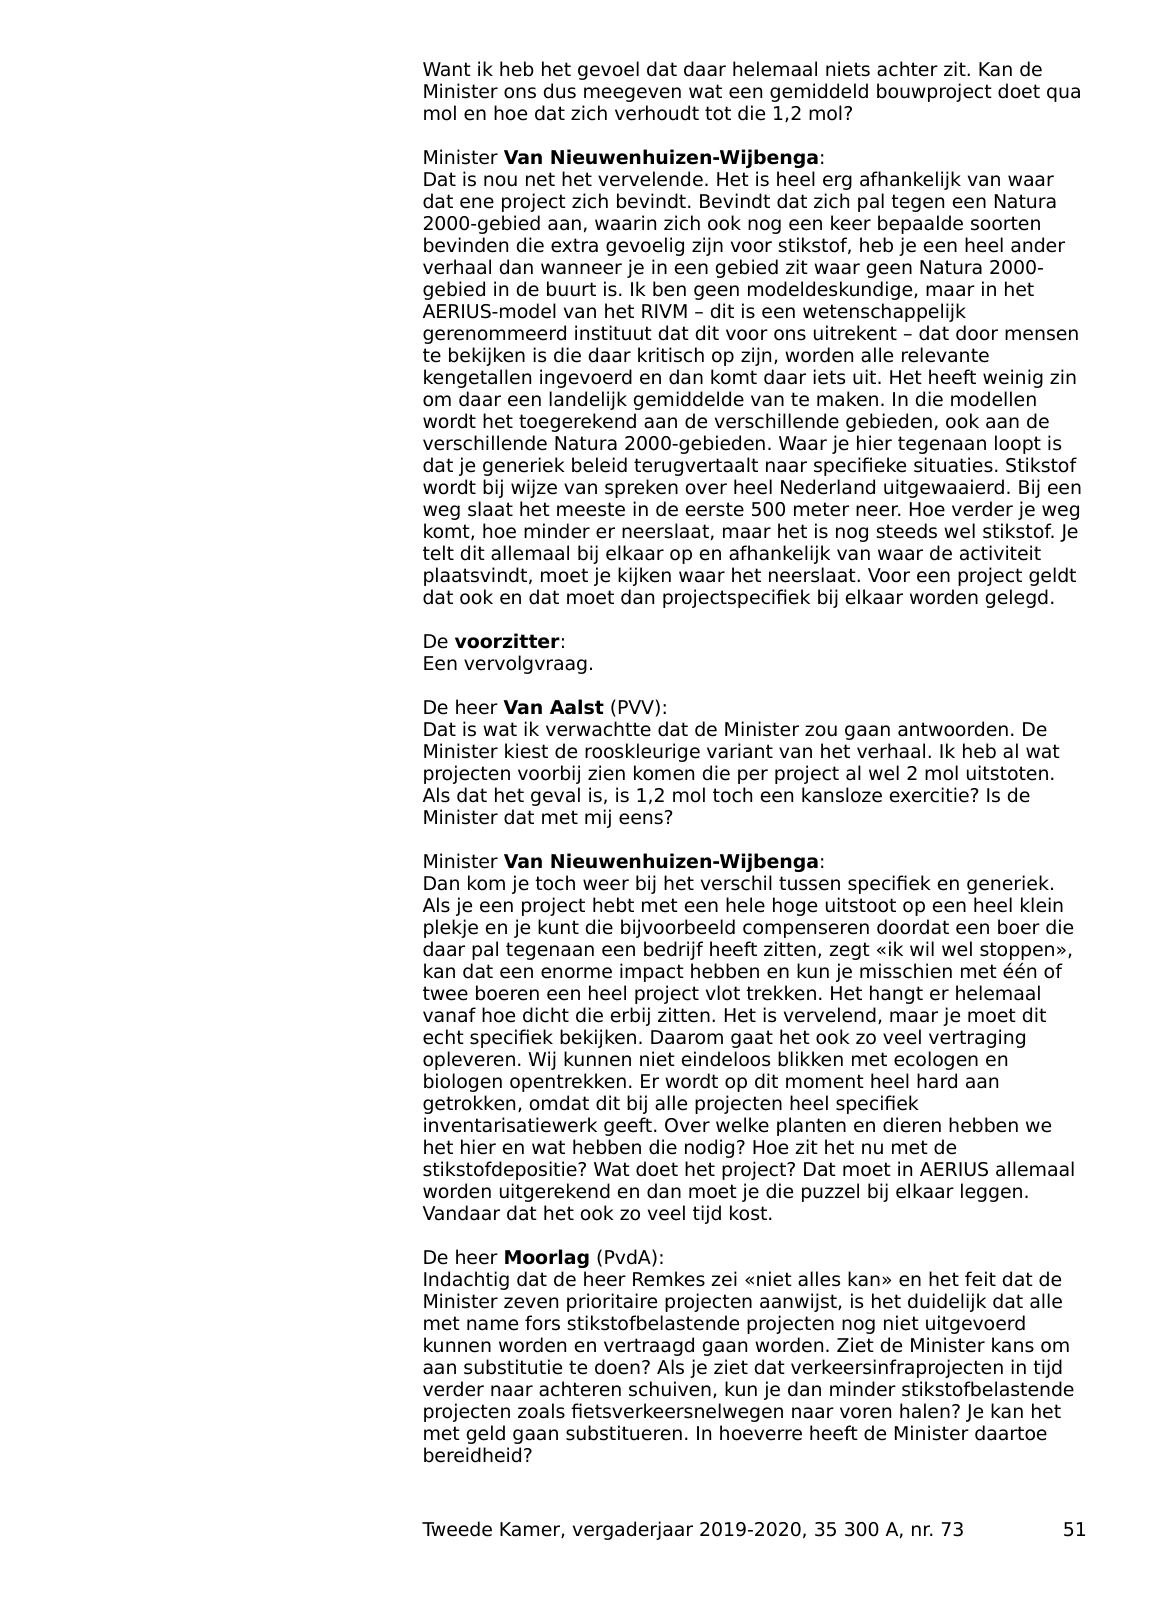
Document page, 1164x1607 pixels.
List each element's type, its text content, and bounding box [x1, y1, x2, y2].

text Want ik heb het gevoel dat daar helemaal niets achter zit. Kan de Minister ons dus meegeven wat een gemiddeld bouwproject doet qua mol en hoe dat zich verhoudt tot die 1,2 mol? [422, 59, 1087, 125]
text Dat is nou net het vervelende. Het is heel erg afhankelijk van waar dat ene project zich bevindt. Bevindt dat zich pal tegen een Natura 2000-gebied aan, waarin zich ook nog een keer bepaalde soorten bevinden die extra gevoelig zijn voor stikstof, heb je een heel ander verhaal dan wanneer je in een gebied zit waar geen Natura 2000-gebied in de buurt is. Ik ben geen modeldeskundige, maar in het AERIUS-model van het RIVM – dit is een wetenschappelijk gerenommeerd instituut dat dit voor ons uitrekent – dat door mensen te bekijken is die daar kritisch op zijn, worden alle relevante kengetallen ingevoerd en dan komt daar iets uit. Het heeft weinig zin om daar een landelijk gemiddelde van te maken. In die modellen wordt het toegerekend aan de verschillende gebieden, ook aan de verschillende Natura 2000-gebieden. Waar je hier tegenaan loopt is dat je generiek beleid terugvertaalt naar specifieke situaties. Stikstof wordt bij wijze van spreken over heel Nederland uitgewaaierd. Bij een weg slaat het meeste in de eerste 500 meter neer. Hoe verder je weg komt, hoe minder er neerslaat, maar het is nog steeds wel stikstof. Je telt dit allemaal bij elkaar op en afhankelijk van waar de activiteit plaatsvindt, moet je kijken waar het neerslaat. Voor een project geldt dat ook en dat moet dan projectspecifiek bij elkaar worden gelegd. [422, 169, 1087, 609]
text De voorzitter: [422, 631, 1087, 653]
text De heer Moorlag (PvdA): [422, 1247, 1087, 1269]
text Dan kom je toch weer bij het verschil tussen specifiek en generiek. Als je een project hebt met een hele hoge uitstoot op een heel klein plekje en je kunt die bijvoorbeeld compenseren doordat een boer die daar pal tegenaan een bedrijf heeft zitten, zegt «ik wil wel stoppen», kan dat een enorme impact hebben en kun je misschien met één of twee boeren een heel project vlot trekken. Het hangt er helemaal vanaf hoe dicht die erbij zitten. Het is vervelend, maar je moet dit echt specifiek bekijken. Daarom gaat het ook zo veel vertraging opleveren. Wij kunnen niet eindeloos blikken met ecologen en biologen opentrekken. Er wordt op dit moment heel hard aan getrokken, omdat dit bij alle projecten heel specifiek inventarisatiewerk geeft. Over welke planten en dieren hebben we het hier en wat hebben die nodig? Hoe zit het nu met de stikstofdepositie? Wat doet het project? Dat moet in AERIUS allemaal worden uitgerekend en dan moet je die puzzel bij elkaar leggen. Vandaar dat het ook zo veel tijd kost. [422, 873, 1087, 1225]
text Een vervolgvraag. [422, 653, 1087, 675]
text Dat is wat ik verwachtte dat de Minister zou gaan antwoorden. De Minister kiest de rooskleurige variant van het verhaal. Ik heb al wat projecten voorbij zien komen die per project al wel 2 mol uitstoten. Als dat het geval is, is 1,2 mol toch een kansloze exercitie? Is de Minister dat met mij eens? [422, 719, 1087, 829]
text Indachtig dat de heer Remkes zei «niet alles kan» en het feit dat de Minister zeven prioritaire projecten aanwijst, is het duidelijk dat alle met name fors stikstofbelastende projecten nog niet uitgevoerd kunnen worden en vertraagd gaan worden. Ziet de Minister kans om aan substitutie te doen? Als je ziet dat verkeersinfraprojecten in tijd verder naar achteren schuiven, kun je dan minder stikstofbelastende projecten zoals fietsverkeersnelwegen naar voren halen? Je kan het met geld gaan substitueren. In hoeverre heeft de Minister daartoe bereidheid? [422, 1269, 1087, 1467]
text De heer Van Aalst (PVV): [422, 697, 1087, 719]
text Minister Van Nieuwenhuizen-Wijbenga: [422, 147, 1087, 169]
text Minister Van Nieuwenhuizen-Wijbenga: [422, 851, 1087, 873]
